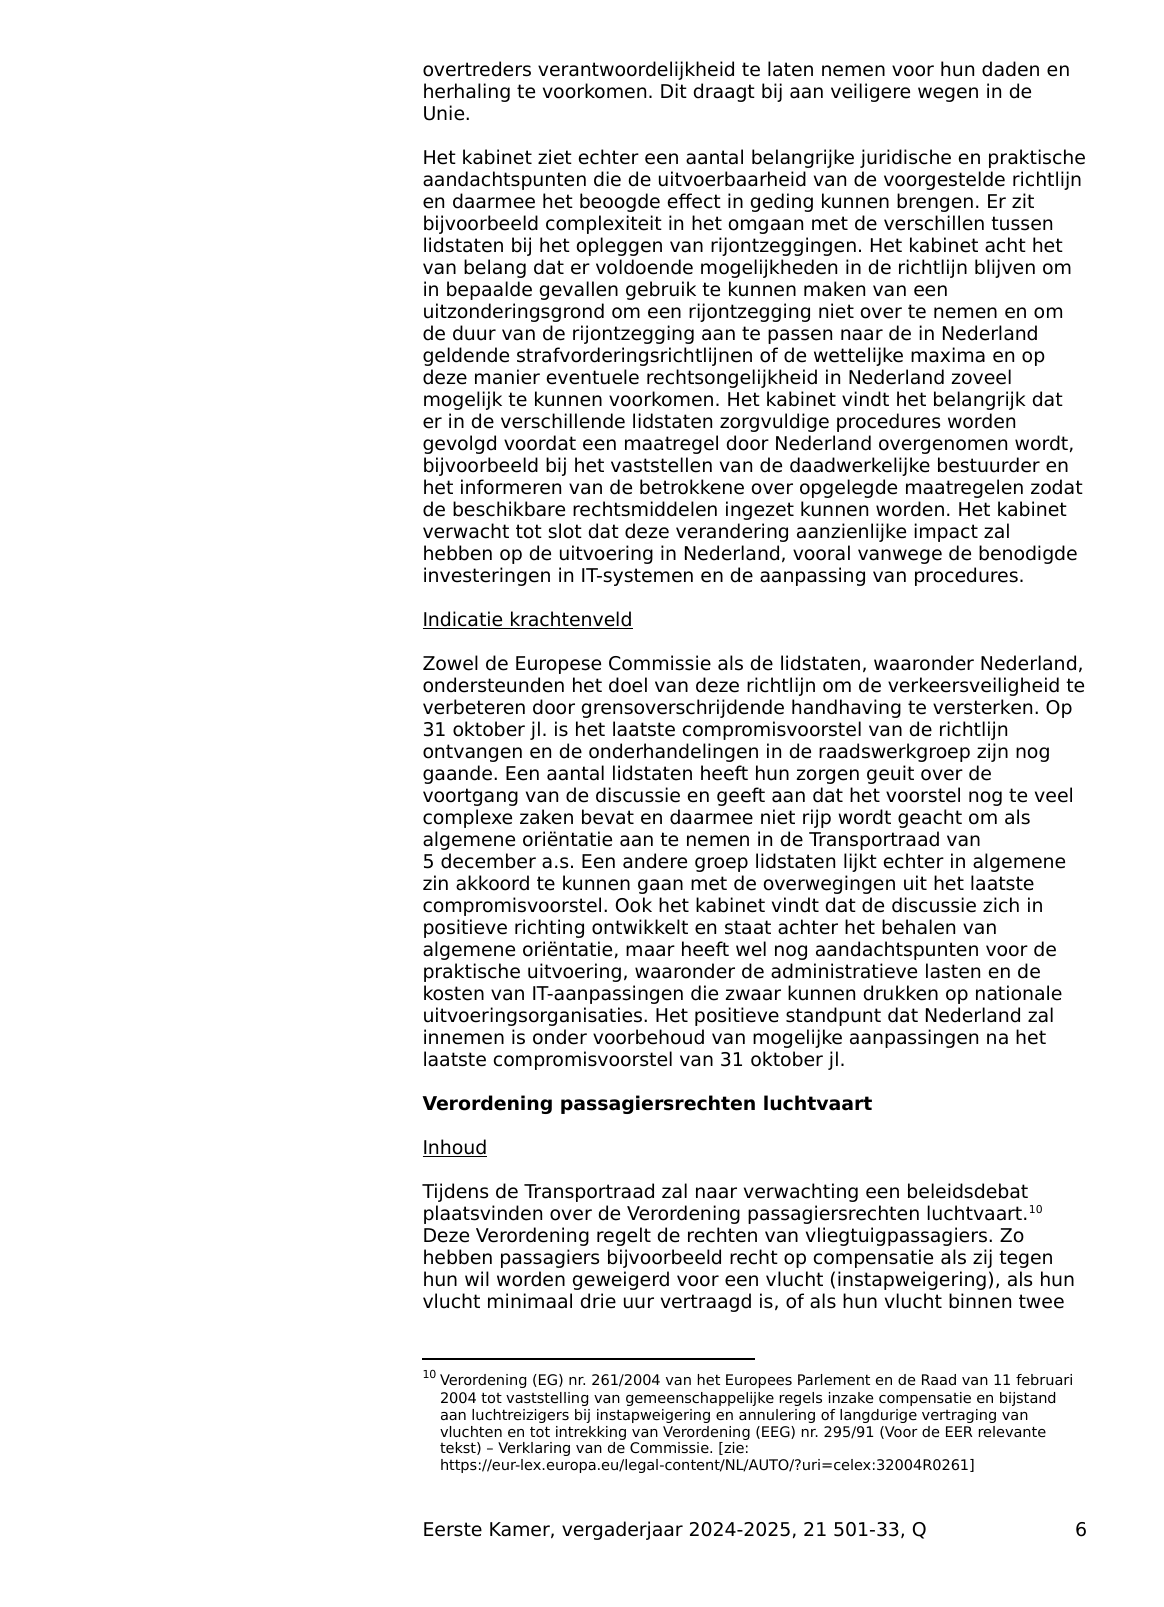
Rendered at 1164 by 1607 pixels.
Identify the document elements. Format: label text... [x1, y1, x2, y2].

text Tijdens de Transportraad zal naar verwachting een beleidsdebat plaatsvinden over de Verordening passagiersrechten luchtvaart. Deze Verordening regelt de rechten van vliegtuigpassagiers. Zo hebben passagiers bijvoorbeeld recht op compensatie als zij tegen hun wil worden geweigerd voor een vlucht (instapweigering), als hun vlucht minimaal drie uur vertraagd is, of als hun vlucht binnen twee [422, 1181, 1087, 1313]
text Zowel de Europese Commissie als de lidstaten, waaronder Nederland, ondersteunden het doel van deze richtlijn om de verkeersveiligheid te verbeteren door grensoverschrijdende handhaving te versterken. Op 31 oktober jl. is het laatste compromisvoorstel van de richtlijn ontvangen en de onderhandelingen in de raadswerkgroep zijn nog gaande. Een aantal lidstaten heeft hun zorgen geuit over de voortgang van de discussie en geeft aan dat het voorstel nog te veel complexe zaken bevat en daarmee niet rijp wordt geacht om als algemene oriëntatie aan te nemen in de Transportraad van 5 december a.s. Een andere groep lidstaten lijkt echter in algemene zin akkoord te kunnen gaan met de overwegingen uit het laatste compromisvoorstel. Ook het kabinet vindt dat de discussie zich in positieve richting ontwikkelt en staat achter het behalen van algemene oriëntatie, maar heeft wel nog aandachtspunten voor de praktische uitvoering, waaronder de administratieve lasten en de kosten van IT-aanpassingen die zwaar kunnen drukken op nationale uitvoeringsorganisaties. Het positieve standpunt dat Nederland zal innemen is onder voorbehoud van mogelijke aanpassingen na het laatste compromisvoorstel van 31 oktober jl. [422, 653, 1087, 1071]
subtitle Verordening passagiersrechten luchtvaart [422, 1093, 1087, 1115]
subtitle Inhoud [422, 1137, 1087, 1159]
text overtreders verantwoordelijkheid te laten nemen voor hun daden en herhaling te voorkomen. Dit draagt bij aan veiligere wegen in de Unie. [422, 59, 1087, 125]
subtitle Indicatie krachtenveld [422, 609, 1087, 631]
text Het kabinet ziet echter een aantal belangrijke juridische en praktische aandachtspunten die de uitvoerbaarheid van de voorgestelde richtlijn en daarmee het beoogde effect in geding kunnen brengen. Er zit bijvoorbeeld complexiteit in het omgaan met de verschillen tussen lidstaten bij het opleggen van rijontzeggingen. Het kabinet acht het van belang dat er voldoende mogelijkheden in de richtlijn blijven om in bepaalde gevallen gebruik te kunnen maken van een uitzonderingsgrond om een rijontzegging niet over te nemen en om de duur van de rijontzegging aan te passen naar de in Nederland geldende strafvorderingsrichtlijnen of de wettelijke maxima en op deze manier eventuele rechtsongelijkheid in Nederland zoveel mogelijk te kunnen voorkomen. Het kabinet vindt het belangrijk dat er in de verschillende lidstaten zorgvuldige procedures worden gevolgd voordat een maatregel door Nederland overgenomen wordt, bijvoorbeeld bij het vaststellen van de daadwerkelijke bestuurder en het informeren van de betrokkene over opgelegde maatregelen zodat de beschikbare rechtsmiddelen ingezet kunnen worden. Het kabinet verwacht tot slot dat deze verandering aanzienlijke impact zal hebben op de uitvoering in Nederland, vooral vanwege de benodigde investeringen in IT-systemen en de aanpassing van procedures. [422, 147, 1087, 587]
text Verordening (EG) nr. 261/2004 van het Europees Parlement en de Raad van 11 februari 2004 tot vaststelling van gemeenschappelijke regels inzake compensatie en bijstand aan luchtreizigers bij instapweigering en annulering of langdurige vertraging van vluchten en tot intrekking van Verordening (EEG) nr. 295/91 (Voor de EER relevante tekst) – Verklaring van de Commissie. [zie: https://eur-lex.europa.eu/legal-content/NL/AUTO/?uri=celex:32004R0261] [422, 1368, 1087, 1474]
